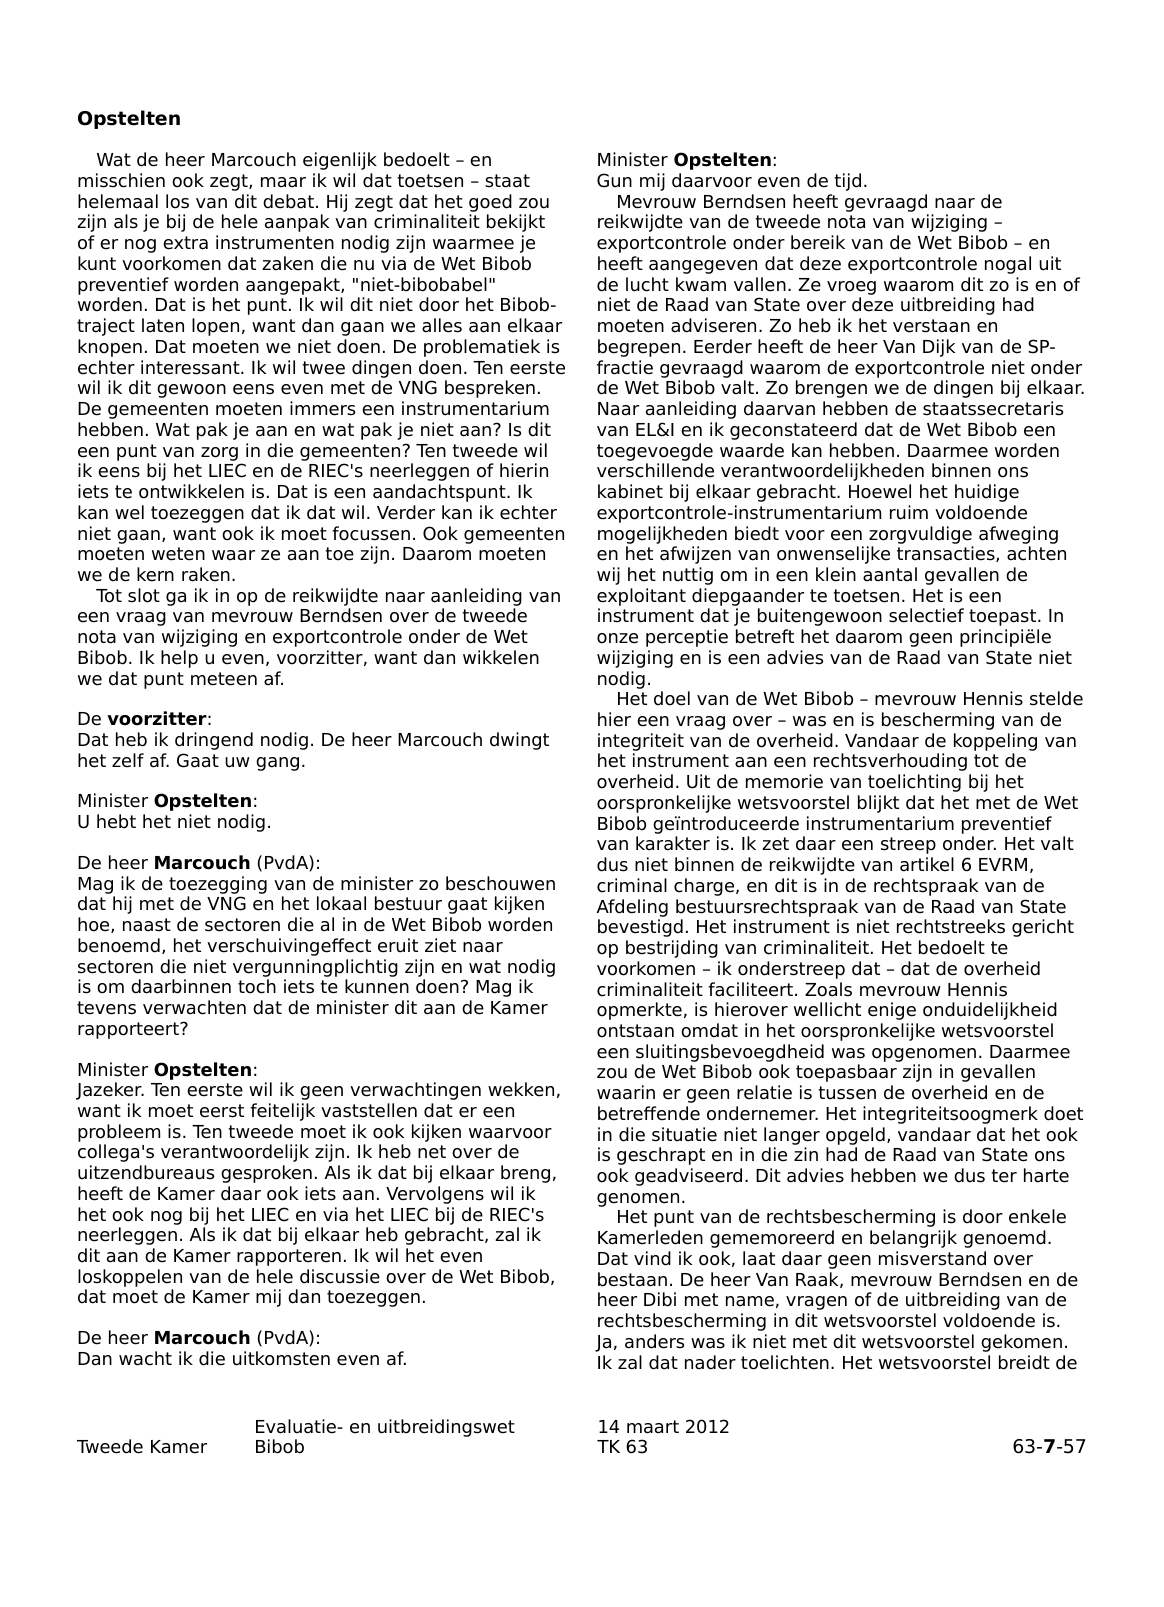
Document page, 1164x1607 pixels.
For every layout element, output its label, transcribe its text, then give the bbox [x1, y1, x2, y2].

text Mevrouw Berndsen heeft gevraagd naar de reikwijdte van de tweede nota van wijziging – exportcontrole onder bereik van de Wet Bibob – en heeft aangegeven dat deze exportcontrole nogal uit de lucht kwam vallen. Ze vroeg waarom dit zo is en of niet de Raad van State over deze uitbreiding had moeten adviseren. Zo heb ik het verstaan en begrepen. Eerder heeft de heer Van Dijk van de SP-fractie gevraagd waarom de exportcontrole niet onder de Wet Bibob valt. Zo brengen we de dingen bij elkaar. Naar aanleiding daarvan hebben de staatssecretaris van EL&I en ik geconstateerd dat de Wet Bibob een toegevoegde waarde kan hebben. Daarmee worden verschillende verantwoordelijkheden binnen ons kabinet bij elkaar gebracht. Hoewel het huidige exportcontrole-instrumentarium ruim voldoende mogelijkheden biedt voor een zorgvuldige afweging en het afwijzen van onwenselijke transacties, achten wij het nuttig om in een klein aantal gevallen de exploitant diepgaander te toetsen. Het is een instrument dat je buitengewoon selectief toepast. In onze perceptie betreft het daarom geen principiële wijziging en is een advies van de Raad van State niet nodig. [596, 192, 1087, 689]
text De voorzitter: [77, 709, 567, 730]
text Dat heb ik dringend nodig. De heer Marcouch dwingt het zelf af. Gaat uw gang. [77, 730, 567, 771]
text Jazeker. Ten eerste wil ik geen verwachtingen wekken, want ik moet eerst feitelijk vaststellen dat er een probleem is. Ten tweede moet ik ook kijken waarvoor collega's verantwoordelijk zijn. Ik heb net over de uitzendbureaus gesproken. Als ik dat bij elkaar breng, heeft de Kamer daar ook iets aan. Vervolgens wil ik het ook nog bij het LIEC en via het LIEC bij de RIEC's neerleggen. Als ik dat bij elkaar heb gebracht, zal ik dit aan de Kamer rapporteren. Ik wil het even loskoppelen van de hele discussie over de Wet Bibob, dat moet de Kamer mij dan toezeggen. [77, 1080, 567, 1308]
text Gun mij daarvoor even de tijd. [596, 171, 1087, 192]
text De heer Marcouch (PvdA): [77, 1328, 567, 1349]
text Minister Opstelten: [596, 150, 1087, 171]
text Minister Opstelten: [77, 1059, 567, 1080]
text Tot slot ga ik in op de reikwijdte naar aanleiding van een vraag van mevrouw Berndsen over de tweede nota van wijziging en exportcontrole onder de Wet Bibob. Ik help u even, voorzitter, want dan wikkelen we dat punt meteen af. [77, 586, 567, 689]
text Dan wacht ik die uitkomsten even af. [77, 1349, 567, 1369]
text Mag ik de toezegging van de minister zo beschouwen dat hij met de VNG en het lokaal bestuur gaat kijken hoe, naast de sectoren die al in de Wet Bibob worden benoemd, het verschuivingeffect eruit ziet naar sectoren die niet vergunningplichtig zijn en wat nodig is om daarbinnen toch iets te kunnen doen? Mag ik tevens verwachten dat de minister dit aan de Kamer rapporteert? [77, 873, 567, 1039]
text De heer Marcouch (PvdA): [77, 853, 567, 873]
text Wat de heer Marcouch eigenlijk bedoelt – en misschien ook zegt, maar ik wil dat toetsen – staat helemaal los van dit debat. Hij zegt dat het goed zou zijn als je bij de hele aanpak van criminaliteit bekijkt of er nog extra instrumenten nodig zijn waarmee je kunt voorkomen dat zaken die nu via de Wet Bibob preventief worden aangepakt, "niet-bibobabel" worden. Dat is het punt. Ik wil dit niet door het Bibob-traject laten lopen, want dan gaan we alles aan elkaar knopen. Dat moeten we niet doen. De problematiek is echter interessant. Ik wil twee dingen doen. Ten eerste wil ik dit gewoon eens even met de VNG bespreken. De gemeenten moeten immers een instrumentarium hebben. Wat pak je aan en wat pak je niet aan? Is dit een punt van zorg in die gemeenten? Ten tweede wil ik eens bij het LIEC en de RIEC's neerleggen of hierin iets te ontwikkelen is. Dat is een aandachtspunt. Ik kan wel toezeggen dat ik dat wil. Verder kan ik echter niet gaan, want ook ik moet focussen. Ook gemeenten moeten weten waar ze aan toe zijn. Daarom moeten we de kern raken. [77, 150, 567, 586]
text U hebt het niet nodig. [77, 812, 567, 833]
text Minister Opstelten: [77, 791, 567, 812]
text Het punt van de rechtsbescherming is door enkele Kamerleden gememoreerd en belangrijk genoemd. Dat vind ik ook, laat daar geen misverstand over bestaan. De heer Van Raak, mevrouw Berndsen en de heer Dibi met name, vragen of de uitbreiding van de rechtsbescherming in dit wetsvoorstel voldoende is. Ja, anders was ik niet met dit wetsvoorstel gekomen. Ik zal dat nader toelichten. Het wetsvoorstel breidt de [596, 1207, 1087, 1373]
text Het doel van de Wet Bibob – mevrouw Hennis stelde hier een vraag over – was en is bescherming van de integriteit van de overheid. Vandaar de koppeling van het instrument aan een rechtsverhouding tot de overheid. Uit de memorie van toelichting bij het oorspronkelijke wetsvoorstel blijkt dat het met de Wet Bibob geïntroduceerde instrumentarium preventief van karakter is. Ik zet daar een streep onder. Het valt dus niet binnen de reikwijdte van artikel 6 EVRM, criminal charge, en dit is in de rechtspraak van de Afdeling bestuursrechtspraak van de Raad van State bevestigd. Het instrument is niet rechtstreeks gericht op bestrijding van criminaliteit. Het bedoelt te voorkomen – ik onderstreep dat – dat de overheid criminaliteit faciliteert. Zoals mevrouw Hennis opmerkte, is hierover wellicht enige onduidelijkheid ontstaan omdat in het oorspronkelijke wetsvoorstel een sluitingsbevoegdheid was opgenomen. Daarmee zou de Wet Bibob ook toepasbaar zijn in gevallen waarin er geen relatie is tussen de overheid en de betreffende ondernemer. Het integriteitsoogmerk doet in die situatie niet langer opgeld, vandaar dat het ook is geschrapt en in die zin had de Raad van State ons ook geadviseerd. Dit advies hebben we dus ter harte genomen. [596, 689, 1087, 1207]
